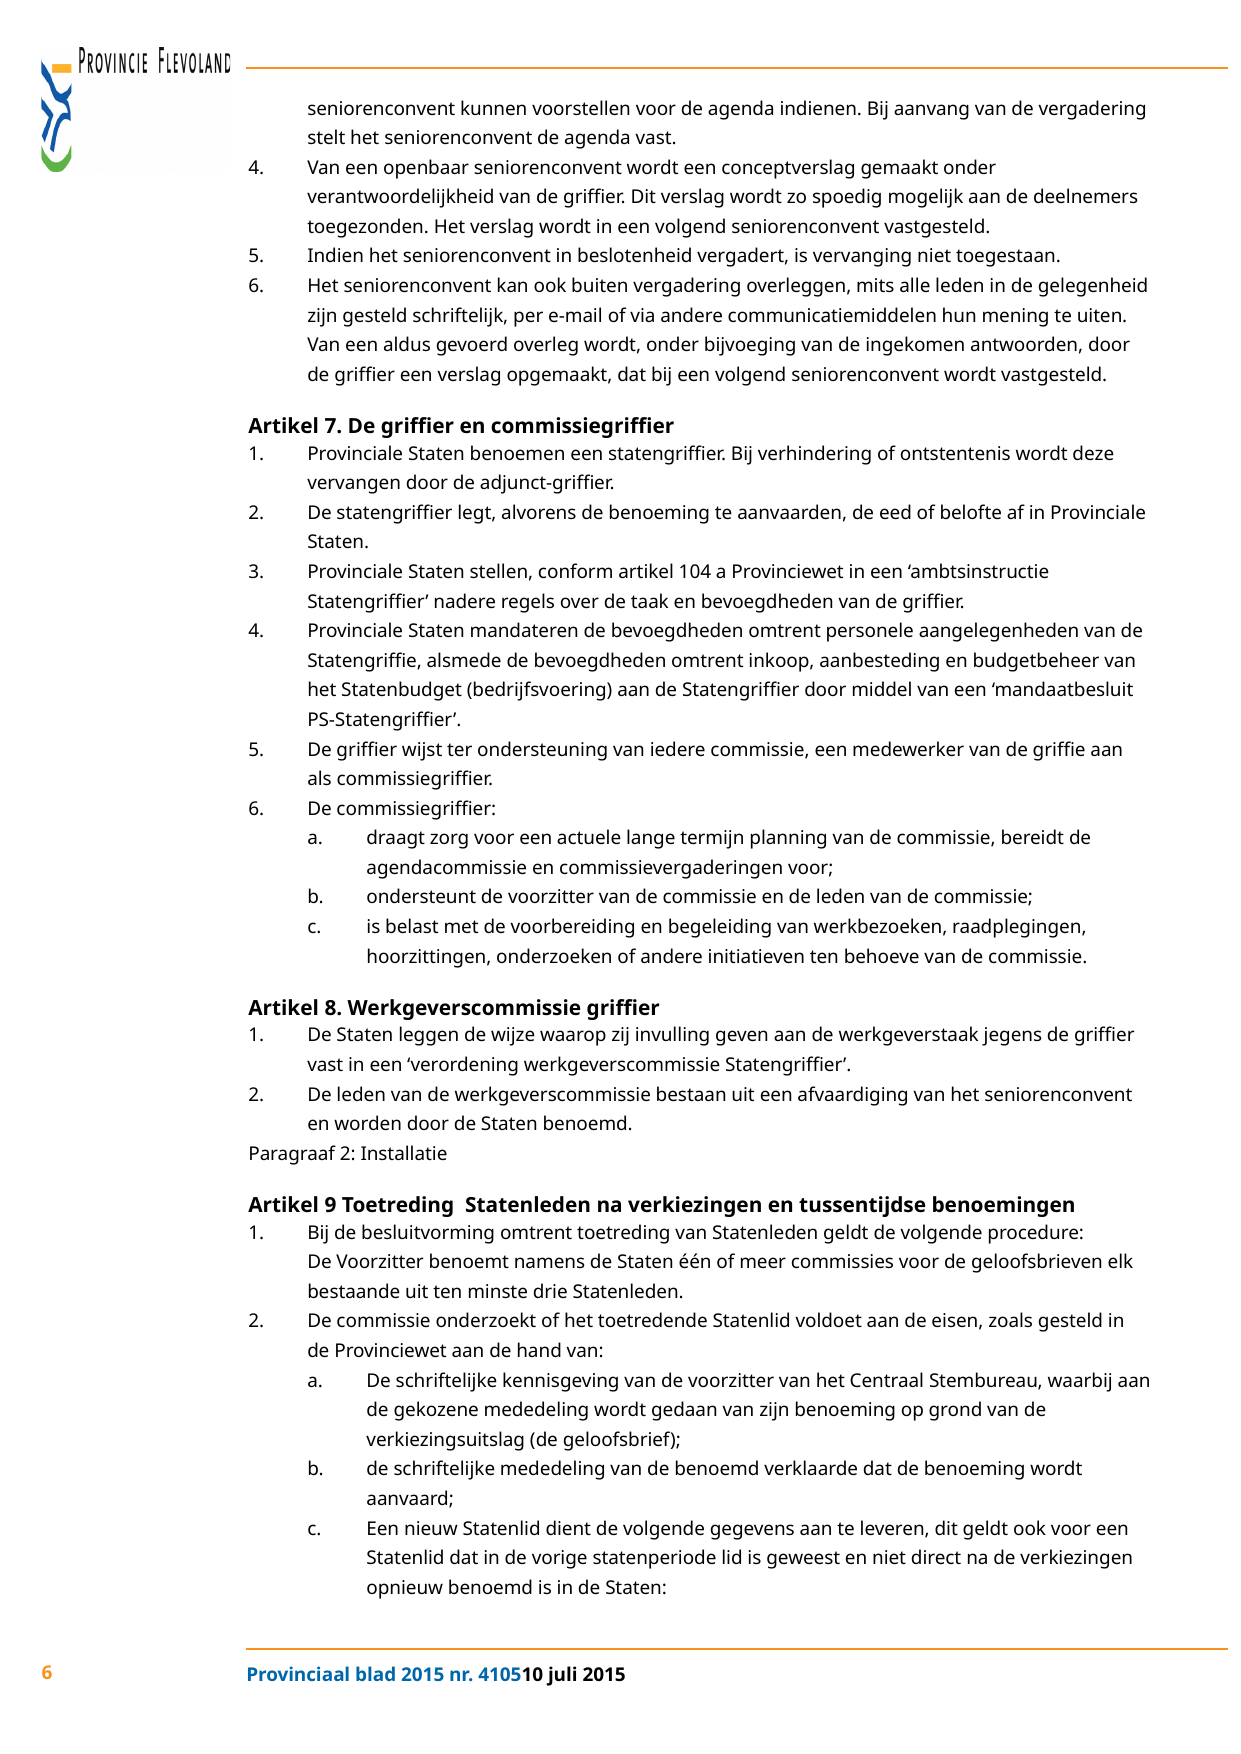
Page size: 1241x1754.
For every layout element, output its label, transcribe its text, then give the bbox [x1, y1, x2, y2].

text Artikel 8. Werkgeverscommissie griffier [248, 993, 1152, 1022]
list Provinciale Staten mandateren de bevoegdheden omtrent personele aangelegenheden van de Statengriffie, alsmede de bevoegdheden omtrent inkoop, aanbesteding en budgetbeheer van het Statenbudget (bedrijfsvoering) aan de Statengriffier door middel van een ‘mandaatbesluit PS-Statengriffier’. [248, 617, 1152, 732]
list Bij de besluitvorming omtrent toetreding van Statenleden geldt de volgende procedure: [248, 1219, 1152, 1244]
picture [41, 47, 231, 172]
list Indien het seniorenconvent in beslotenheid vergadert, is vervanging niet toegestaan. [248, 243, 1152, 268]
list De statengriffier legt, alvorens de benoeming te aanvaarden, de eed of belofte af in Provinciale Staten. [248, 499, 1152, 554]
list De commissie onderzoekt of het toetredende Statenlid voldoet aan de eisen, zoals gesteld in de Provinciewet aan de hand van: [248, 1308, 1152, 1363]
list De commissiegriffier: [248, 795, 1152, 821]
list De griffier wijst ter ondersteuning van iedere commissie, een medewerker van de griffie aan als commissiegriffier. [248, 736, 1152, 791]
list De Voorzitter benoemt namens de Staten één of meer commissies voor de geloofsbrieven elk bestaande uit ten minste drie Statenleden. [248, 1248, 1152, 1304]
list De Staten leggen de wijze waarop zij invulling geven aan de werkgeverstaak jegens de griffier vast in een ‘verordening werkgeverscommissie Statengriffier’. [248, 1022, 1152, 1077]
list ondersteunt de voorzitter van de commissie en de leden van de commissie; [307, 884, 1152, 909]
list de schriftelijke mededeling van de benoemd verklaarde dat de benoeming wordt aanvaard; [307, 1456, 1152, 1511]
list Het seniorenconvent kan ook buiten vergadering overleggen, mits alle leden in de gelegenheid zijn gesteld schriftelijk, per e-mail of via andere communicatiemiddelen hun mening te uiten. Van een aldus gevoerd overleg wordt, onder bijvoeging van de ingekomen antwoorden, door de griffier een verslag opgemaakt, dat bij een volgend seniorenconvent wordt vastgesteld. [248, 272, 1152, 387]
text Artikel 7. De griffier en commissiegriffier [248, 411, 1152, 440]
list De leden van de werkgeverscommissie bestaan uit een afvaardiging van het seniorenconvent en worden door de Staten benoemd. [248, 1081, 1152, 1136]
list De schriftelijke kennisgeving van de voorzitter van het Centraal Stembureau, waarbij aan de gekozene mededeling wordt gedaan van zijn benoeming op grond van de verkiezingsuitslag (de geloofsbrief); [307, 1367, 1152, 1452]
list Een nieuw Statenlid dient de volgende gegevens aan te leveren, dit geldt ook voor een Statenlid dat in de vorige statenperiode lid is geweest en niet direct na de verkiezingen opnieuw benoemd is in de Staten: [307, 1515, 1152, 1599]
list Provinciale Staten benoemen een statengriffier. Bij verhindering of ontstentenis wordt deze vervangen door de adjunct-griffier. [248, 440, 1152, 495]
list Provinciale Staten stellen, conform artikel 104 a Provinciewet in een ‘ambtsinstructie Statengriffier’ nadere regels over de taak en bevoegdheden van de griffier. [248, 558, 1152, 613]
list Van een openbaar seniorenconvent wordt een conceptverslag gemaakt onder verantwoordelijkheid van de griffier. Dit verslag wordt zo spoedig mogelijk aan de deelnemers toegezonden. Het verslag wordt in een volgend seniorenconvent vastgesteld. [248, 154, 1152, 239]
list draagt zorg voor een actuele lange termijn planning van de commissie, bereidt de agendacommissie en commissievergaderingen voor; [307, 824, 1152, 880]
text Artikel 9 Toetreding Statenleden na verkiezingen en tussentijdse benoemingen [248, 1190, 1152, 1219]
text Paragraaf 2: Installatie [248, 1140, 1152, 1166]
list seniorenconvent kunnen voorstellen voor de agenda indienen. Bij aanvang van de vergadering stelt het seniorenconvent de agenda vast. [248, 95, 1152, 150]
list is belast met de voorbereiding en begeleiding van werkbezoeken, raadplegingen, hoorzittingen, onderzoeken of andere initiatieven ten behoeve van de commissie. [307, 913, 1152, 968]
